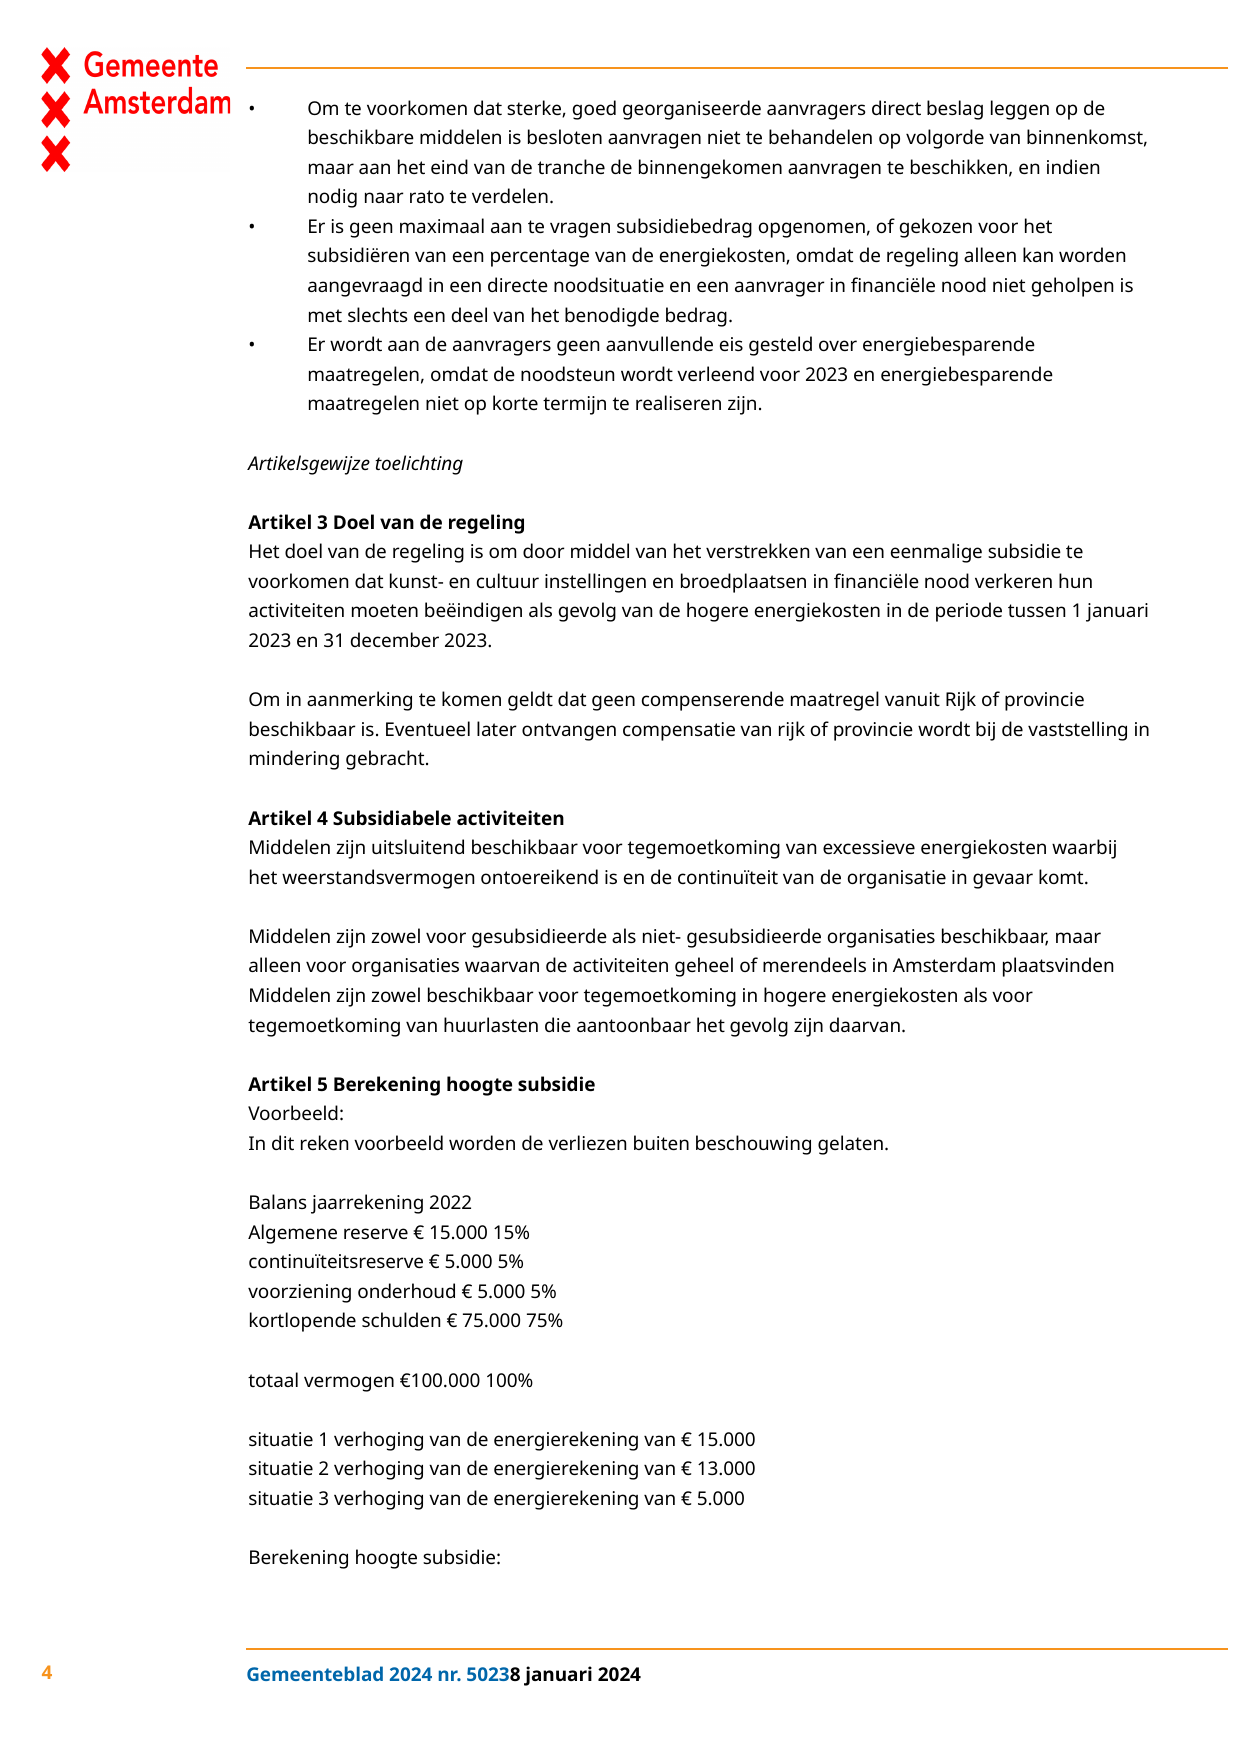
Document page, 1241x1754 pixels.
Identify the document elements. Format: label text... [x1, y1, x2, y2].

text Middelen zijn zowel voor gesubsidieerde als niet- gesubsidieerde organisaties beschikbaar, maar alleen voor organisaties waarvan de activiteiten geheel of merendeels in Amsterdam plaatsvinden [248, 923, 1152, 978]
text Algemene reserve € 15.000 15% [248, 1219, 1152, 1245]
text situatie 2 verhoging van de energierekening van € 13.000 [248, 1456, 1152, 1481]
text Het doel van de regeling is om door middel van het verstrekken van een eenmalige subsidie te voorkomen dat kunst- en cultuur instellingen en broedplaatsen in financiële nood verkeren hun activiteiten moeten beëindigen als gevolg van de hogere energiekosten in de periode tussen 1 januari 2023 en 31 december 2023. [248, 538, 1152, 653]
text situatie 1 verhoging van de energierekening van € 15.000 [248, 1426, 1152, 1452]
picture [41, 47, 231, 172]
text Artikelsgewijze toelichting [248, 450, 1152, 476]
text situatie 3 verhoging van de energierekening van € 5.000 [248, 1485, 1152, 1511]
text Artikel 3 Doel van de regeling [248, 509, 1152, 535]
text Balans jaarrekening 2022 [248, 1189, 1152, 1215]
list Er wordt aan de aanvragers geen aanvullende eis gesteld over energiebesparende maatregelen, omdat de noodsteun wordt verleend voor 2023 en energiebesparende maatregelen niet op korte termijn te realiseren zijn. [248, 331, 1152, 416]
text In dit reken voorbeeld worden de verliezen buiten beschouwing gelaten. [248, 1130, 1152, 1156]
text kortlopende schulden € 75.000 75% [248, 1308, 1152, 1333]
text voorziening onderhoud € 5.000 5% [248, 1278, 1152, 1304]
text totaal vermogen €100.000 100% [248, 1367, 1152, 1393]
text Berekening hoogte subsidie: [248, 1544, 1152, 1570]
text continuïteitsreserve € 5.000 5% [248, 1248, 1152, 1274]
text Middelen zijn zowel beschikbaar voor tegemoetkoming in hogere energiekosten als voor tegemoetkoming van huurlasten die aantoonbaar het gevolg zijn daarvan. [248, 982, 1152, 1038]
text Artikel 4 Subsidiabele activiteiten [248, 805, 1152, 831]
list Om te voorkomen dat sterke, goed georganiseerde aanvragers direct beslag leggen op de beschikbare middelen is besloten aanvragen niet te behandelen op volgorde van binnenkomst, maar aan het eind van de tranche de binnengekomen aanvragen te beschikken, en indien nodig naar rato te verdelen. [248, 95, 1152, 209]
text Middelen zijn uitsluitend beschikbaar voor tegemoetkoming van excessieve energiekosten waarbij het weerstandsvermogen ontoereikend is en de continuïteit van de organisatie in gevaar komt. [248, 834, 1152, 890]
text Om in aanmerking te komen geldt dat geen compenserende maatregel vanuit Rijk of provincie beschikbaar is. Eventueel later ontvangen compensatie van rijk of provincie wordt bij de vaststelling in mindering gebracht. [248, 686, 1152, 771]
text Artikel 5 Berekening hoogte subsidie [248, 1071, 1152, 1097]
list Er is geen maximaal aan te vragen subsidiebedrag opgenomen, of gekozen voor het subsidiëren van een percentage van de energiekosten, omdat de regeling alleen kan worden aangevraagd in een directe noodsituatie en een aanvrager in financiële nood niet geholpen is met slechts een deel van het benodigde bedrag. [248, 213, 1152, 328]
text Voorbeeld: [248, 1101, 1152, 1126]
